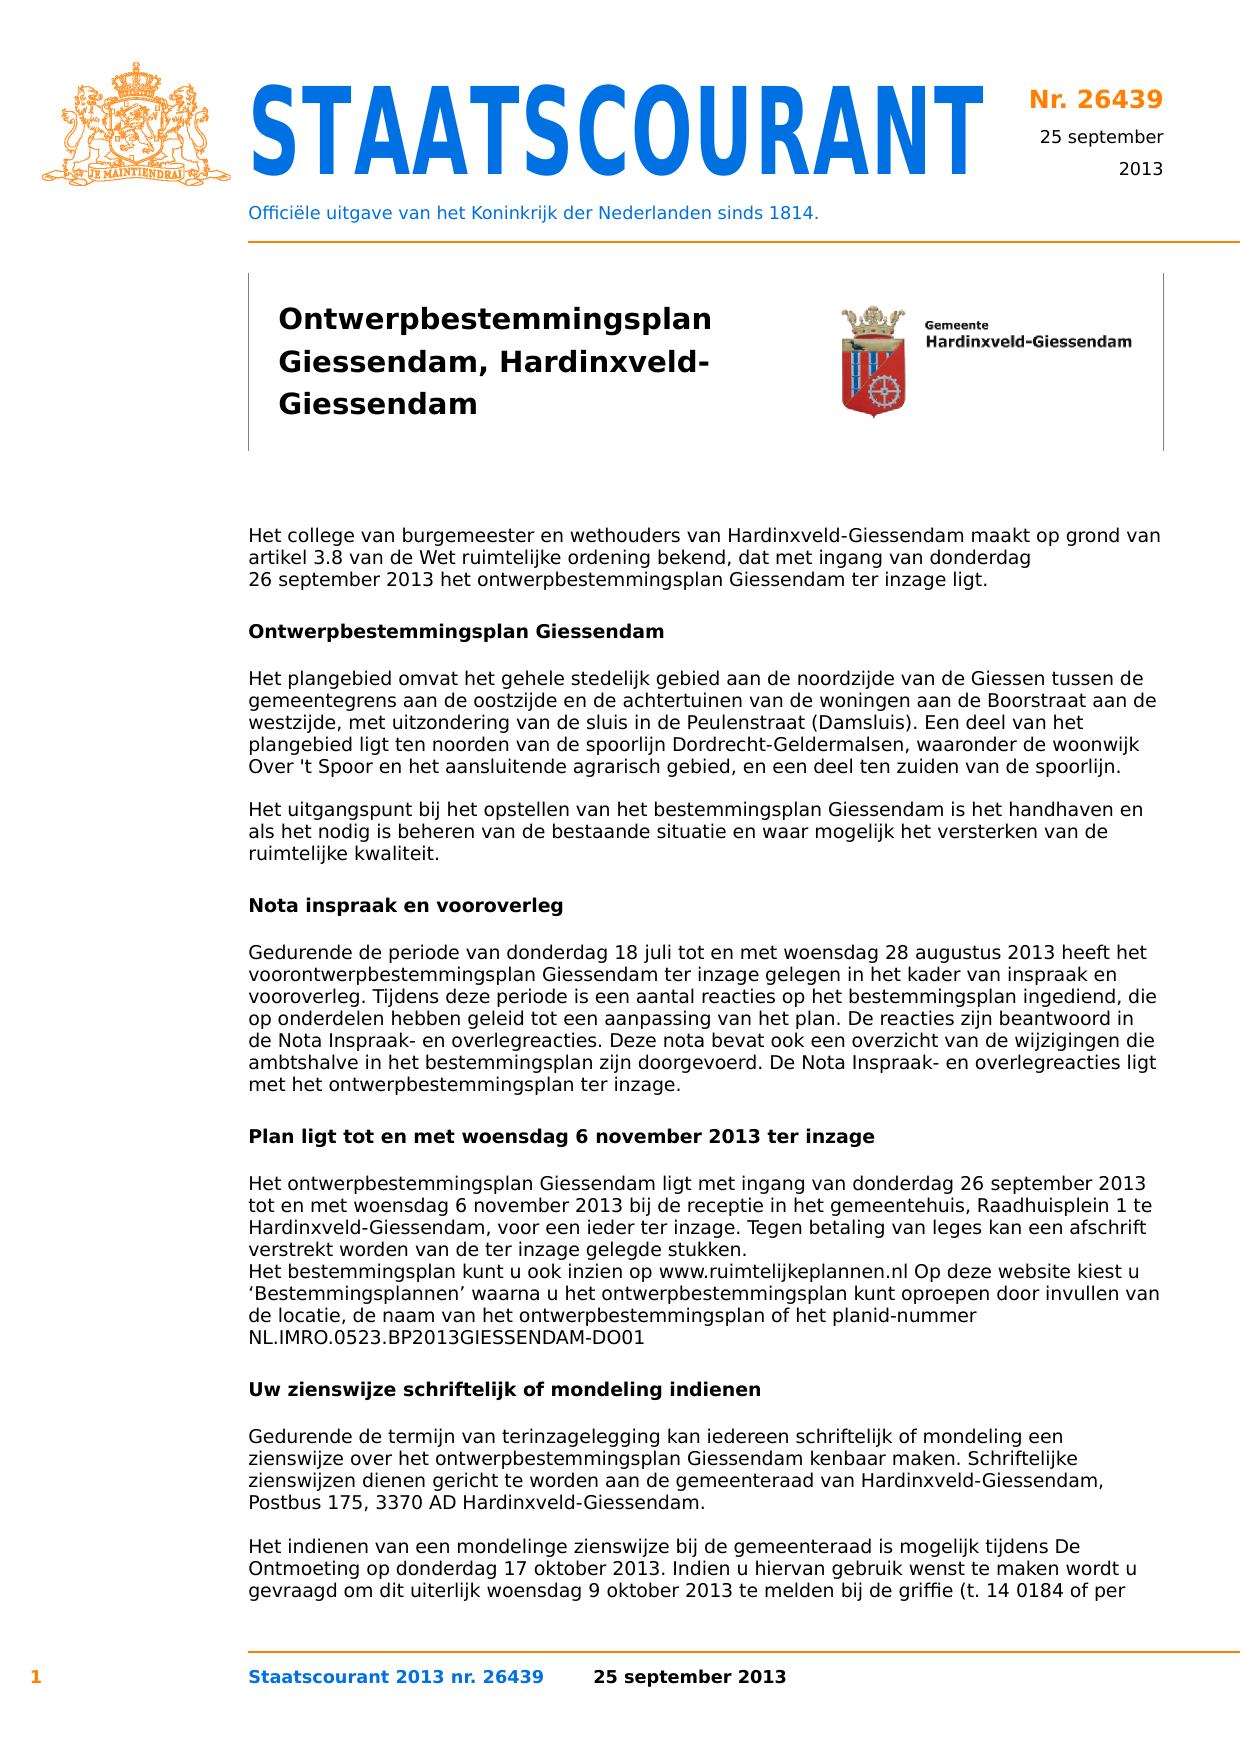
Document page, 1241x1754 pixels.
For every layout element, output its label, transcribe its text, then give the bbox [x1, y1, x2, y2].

table_cell 25 september [998, 121, 1240, 153]
table_header STAATSCOURANT [248, 62, 998, 203]
table_header [25, 62, 248, 241]
text Gedurende de termijn van terinzagelegging kan iedereen schriftelijk of mondeling een zienswijze over het ontwerpbestemmingsplan Giessendam kenbaar maken. Schriftelijke zienswijzen dienen gericht te worden aan de gemeenteraad van Hardinxveld-Giessendam, Postbus 175, 3370 AD Hardinxveld-Giessendam. [248, 1426, 1163, 1514]
table_cell Officiële uitgave van het Koninkrijk der Nederlanden sinds 1814. [248, 203, 1240, 241]
text Het plangebied omvat het gehele stedelijk gebied aan de noordzijde van de Giessen tussen de gemeentegrens aan de oostzijde en de achtertuinen van de woningen aan de Boorstraat aan de westzijde, met uitzondering van de sluis in de Peulenstraat (Damsluis). Een deel van het plangebied ligt ten noorden van de spoorlijn Dordrecht-Geldermalsen, waaronder de woonwijk Over 't Spoor en het aansluitende agrarisch gebied, en een deel ten zuiden van de spoorlijn. [248, 668, 1163, 777]
subtitle Ontwerpbestemmingsplan Giessendam, Hardinxveld-Giessendam [249, 273, 1163, 451]
subtitle Uw zienswijze schriftelijk of mondeling indienen [248, 1379, 1163, 1401]
table_header Nr. 26439 [998, 62, 1240, 121]
text Gedurende de periode van donderdag 18 juli tot en met woensdag 28 augustus 2013 heeft het voorontwerpbestemmingsplan Giessendam ter inzage gelegen in het kader van inspraak en vooroverleg. Tijdens deze periode is een aantal reacties op het bestemmingsplan ingediend, die op onderdelen hebben geleid tot een aanpassing van het plan. De reacties zijn beantwoord in de Nota Inspraak- en overlegreacties. Deze nota bevat ook een overzicht van de wijzigingen die ambtshalve in het bestemmingsplan zijn doorgevoerd. De Nota Inspraak- en overlegreacties ligt met het ontwerpbestemmingsplan ter inzage. [248, 942, 1163, 1096]
text Het uitgangspunt bij het opstellen van het bestemmingsplan Giessendam is het handhaven en als het nodig is beheren van de bestaande situatie en waar mogelijk het versterken van de ruimtelijke kwaliteit. [248, 799, 1163, 865]
picture [41, 62, 231, 186]
text Het ontwerpbestemmingsplan Giessendam ligt met ingang van donderdag 26 september 2013 tot en met woensdag 6 november 2013 bij de receptie in het gemeentehuis, Raadhuisplein 1 te Hardinxveld-Giessendam, voor een ieder ter inzage. Tegen betaling van leges kan een afschrift verstrekt worden van de ter inzage gelegde stukken. [248, 1173, 1163, 1261]
subtitle Ontwerpbestemmingsplan Giessendam [248, 621, 1163, 643]
table_cell 2013 [998, 153, 1240, 203]
text Het college van burgemeester en wethouders van Hardinxveld-Giessendam maakt op grond van artikel 3.8 van de Wet ruimtelijke ordening bekend, dat met ingang van donderdag 26 september 2013 het ontwerpbestemmingsplan Giessendam ter inzage ligt. [248, 525, 1163, 591]
picture [838, 302, 1134, 421]
subtitle Plan ligt tot en met woensdag 6 november 2013 ter inzage [248, 1126, 1163, 1148]
subtitle Nota inspraak en vooroverleg [248, 895, 1163, 917]
text Het bestemmingsplan kunt u ook inzien op www.ruimtelijkeplannen.nl Op deze website kiest u ‘Bestemmingsplannen’ waarna u het ontwerpbestemmingsplan kunt oproepen door invullen van de locatie, de naam van het ontwerpbestemmingsplan of het planid-nummer NL.IMRO.0523.BP2013GIESSENDAM-DO01 [248, 1261, 1163, 1349]
text Het indienen van een mondelinge zienswijze bij de gemeenteraad is mogelijk tijdens De Ontmoeting op donderdag 17 oktober 2013. Indien u hiervan gebruik wenst te maken wordt u gevraagd om dit uiterlijk woensdag 9 oktober 2013 te melden bij de griffie (t. 14 0184 of per [248, 1536, 1163, 1602]
